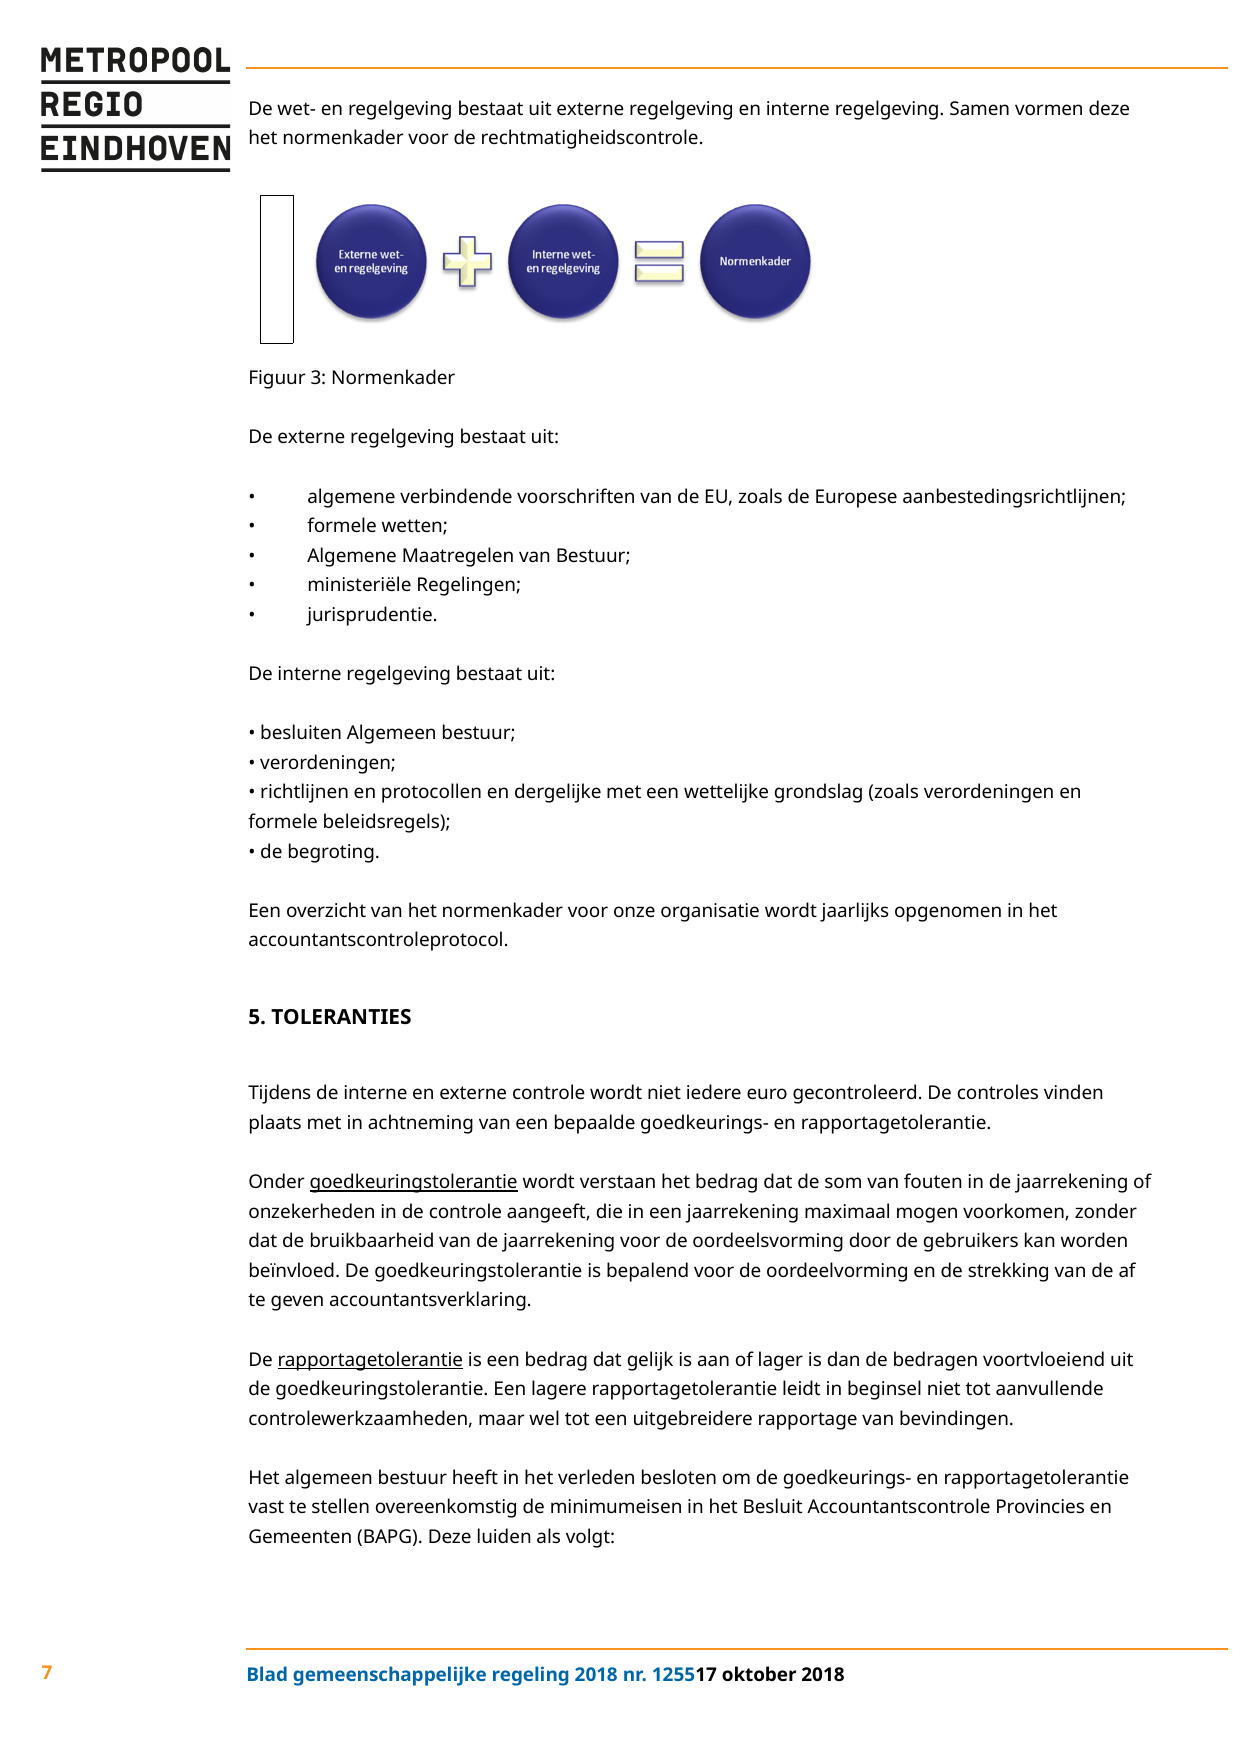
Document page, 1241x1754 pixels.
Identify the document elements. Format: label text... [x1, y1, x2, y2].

text Tijdens de interne en externe controle wordt niet iedere euro gecontroleerd. De controles vinden plaats met in achtneming van een bepaalde goedkeurings- en rapportagetolerantie. [248, 1079, 1152, 1135]
text De rapportagetolerantie is een bedrag dat gelijk is aan of lager is dan de bedragen voortvloeiend uit de goedkeuringstolerantie. Een lagere rapportagetolerantie leidt in beginsel niet tot aanvullende controlewerkzaamheden, maar wel tot een uitgebreidere rapportage van bevindingen. [248, 1346, 1152, 1431]
text Het algemeen bestuur heeft in het verleden besloten om de goedkeurings- en rapportagetolerantie vast te stellen overeenkomstig de minimumeisen in het Besluit Accountantscontrole Provincies en Gemeenten (BAPG). Deze luiden als volgt: [248, 1464, 1152, 1549]
text 5. TOLERANTIES [248, 1002, 1152, 1030]
text • richtlijnen en protocollen en dergelijke met een wettelijke grondslag (zoals verordeningen en formele beleidsregels); [248, 779, 1152, 834]
text Figuur 3: Normenkader [248, 364, 1152, 390]
list ministeriële Regelingen; [248, 572, 1152, 597]
list formele wetten; [248, 512, 1152, 538]
list Algemene Maatregelen van Bestuur; [248, 542, 1152, 568]
text • besluiten Algemeen bestuur; [248, 719, 1152, 745]
picture [41, 47, 231, 172]
text De interne regelgeving bestaat uit: [248, 660, 1152, 686]
list jurisprudentie. [248, 601, 1152, 627]
picture [268, 204, 860, 335]
text De wet- en regelgeving bestaat uit externe regelgeving en interne regelgeving. Samen vormen deze het normenkader voor de rechtmatigheidscontrole. [248, 95, 1152, 150]
text Een overzicht van het normenkader voor onze organisatie wordt jaarlijks opgenomen in het accountantscontroleprotocol. [248, 897, 1152, 952]
text • verordeningen; [248, 749, 1152, 775]
list algemene verbindende voorschriften van de EU, zoals de Europese aanbestedingsrichtlijnen; [248, 483, 1152, 509]
text Onder goedkeuringstolerantie wordt verstaan het bedrag dat de som van fouten in de jaarrekening of onzekerheden in de controle aangeeft, die in een jaarrekening maximaal mogen voorkomen, zonder dat de bruikbaarheid van de jaarrekening voor de oordeelsvorming door de gebruikers kan worden beïnvloed. De goedkeuringstolerantie is bepalend voor de oordeelvorming en de strekking van de af te geven accountantsverklaring. [248, 1168, 1152, 1312]
text • de begroting. [248, 838, 1152, 864]
text De externe regelgeving bestaat uit: [248, 424, 1152, 449]
